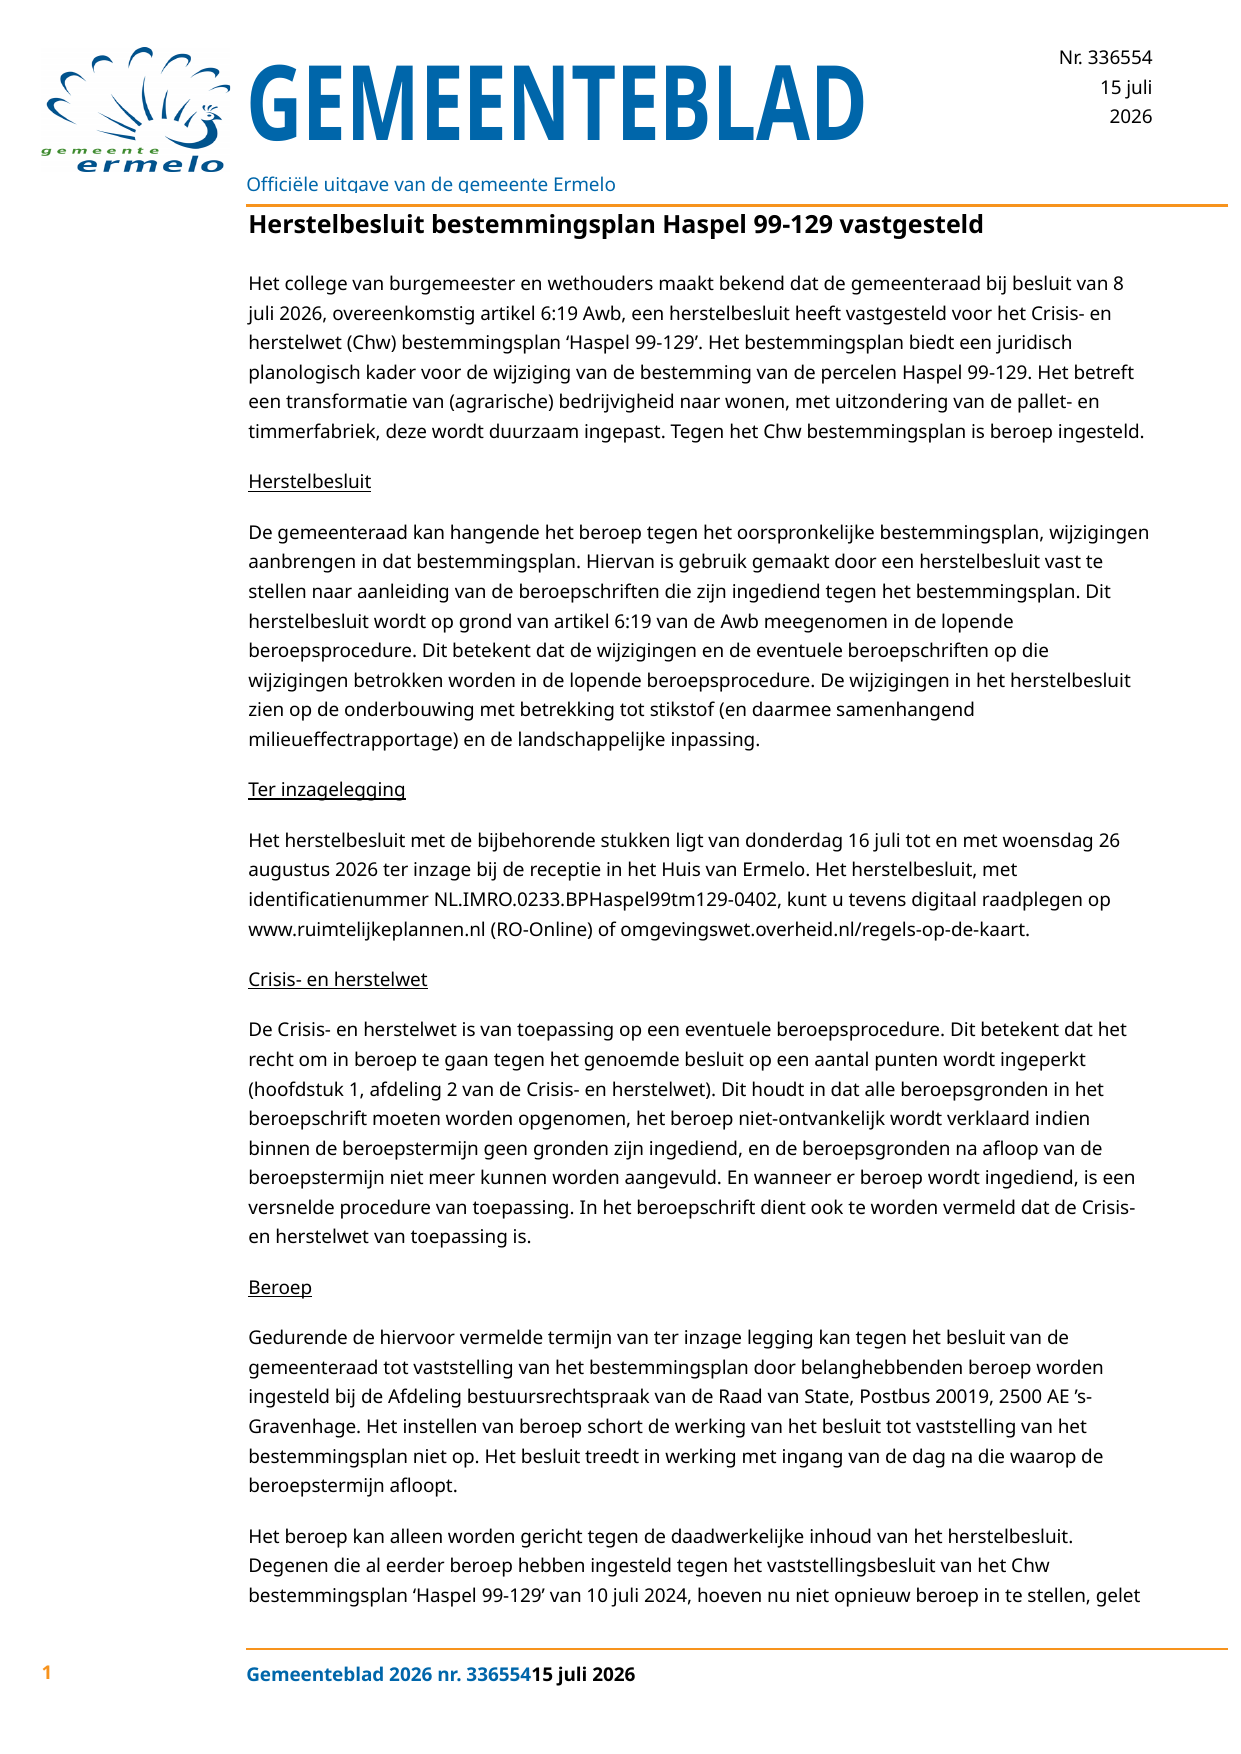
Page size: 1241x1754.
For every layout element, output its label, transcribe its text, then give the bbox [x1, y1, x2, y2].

text Herstelbesluit bestemmingsplan Haspel 99-129 vastgesteld [248, 207, 1152, 241]
text Crisis- en herstelwet [248, 966, 1152, 992]
picture [41, 47, 231, 172]
text Ter inzagelegging [248, 777, 1152, 802]
text Het herstelbesluit met de bijbehorende stukken ligt van donderdag 16 juli tot en met woensdag 26 augustus 2026 ter inzage bij de receptie in het Huis van Ermelo. Het herstelbesluit, met identificatienummer NL.IMRO.0233.BPHaspel99tm129-0402, kunt u tevens digitaal raadplegen op www.ruimtelijkeplannen.nl (RO-Online) of omgevingswet.overheid.nl/regels-op-de-kaart. [248, 827, 1152, 941]
text Het college van burgemeester en wethouders maakt bekend dat de gemeenteraad bij besluit van 8 juli 2026, overeenkomstig artikel 6:19 Awb, een herstelbesluit heeft vastgesteld voor het Crisis- en herstelwet (Chw) bestemmingsplan ‘Haspel 99-129’. Het bestemmingsplan biedt een juridisch planologisch kader voor de wijziging van de bestemming van de percelen Haspel 99-129. Het betreft een transformatie van (agrarische) bedrijvigheid naar wonen, met uitzondering van de pallet- en timmerfabriek, deze wordt duurzaam ingepast. Tegen het Chw bestemmingsplan is beroep ingesteld. [248, 270, 1152, 444]
text Het beroep kan alleen worden gericht tegen de daadwerkelijke inhoud van het herstelbesluit. Degenen die al eerder beroep hebben ingesteld tegen het vaststellingsbesluit van het Chw bestemmingsplan ‘Haspel 99-129’ van 10 juli 2024, hoeven nu niet opnieuw beroep in te stellen, gelet [248, 1523, 1152, 1608]
text Gedurende de hiervoor vermelde termijn van ter inzage legging kan tegen het besluit van de gemeenteraad tot vaststelling van het bestemmingsplan door belanghebbenden beroep worden ingesteld bij de Afdeling bestuursrechtspraak van de Raad van State, Postbus 20019, 2500 AE ’s-Gravenhage. Het instellen van beroep schort de werking van het besluit tot vaststelling van het bestemmingsplan niet op. Het besluit treedt in werking met ingang van de dag na die waarop de beroepstermijn afloopt. [248, 1324, 1152, 1498]
text Beroep [248, 1274, 1152, 1300]
text Herstelbesluit [248, 469, 1152, 494]
text De Crisis- en herstelwet is van toepassing op een eventuele beroepsprocedure. Dit betekent dat het recht om in beroep te gaan tegen het genoemde besluit op een aantal punten wordt ingeperkt (hoofdstuk 1, afdeling 2 van de Crisis- en herstelwet). Dit houdt in dat alle beroepsgronden in het beroepschrift moeten worden opgenomen, het beroep niet-ontvankelijk wordt verklaard indien binnen de beroepstermijn geen gronden zijn ingediend, en de beroepsgronden na afloop van de beroepstermijn niet meer kunnen worden aangevuld. En wanneer er beroep wordt ingediend, is een versnelde procedure van toepassing. In het beroepschrift dient ook te worden vermeld dat de Crisis- en herstelwet van toepassing is. [248, 1017, 1152, 1249]
text De gemeenteraad kan hangende het beroep tegen het oorspronkelijke bestemmingsplan, wijzigingen aanbrengen in dat bestemmingsplan. Hiervan is gebruik gemaakt door een herstelbesluit vast te stellen naar aanleiding van de beroepschriften die zijn ingediend tegen het bestemmingsplan. Dit herstelbesluit wordt op grond van artikel 6:19 van de Awb meegenomen in de lopende beroepsprocedure. Dit betekent dat de wijzigingen en de eventuele beroepschriften op die wijzigingen betrokken worden in de lopende beroepsprocedure. De wijzigingen in het herstelbesluit zien op de onderbouwing met betrekking tot stikstof (en daarmee samenhangend milieueffectrapportage) en de landschappelijke inpassing. [248, 519, 1152, 752]
